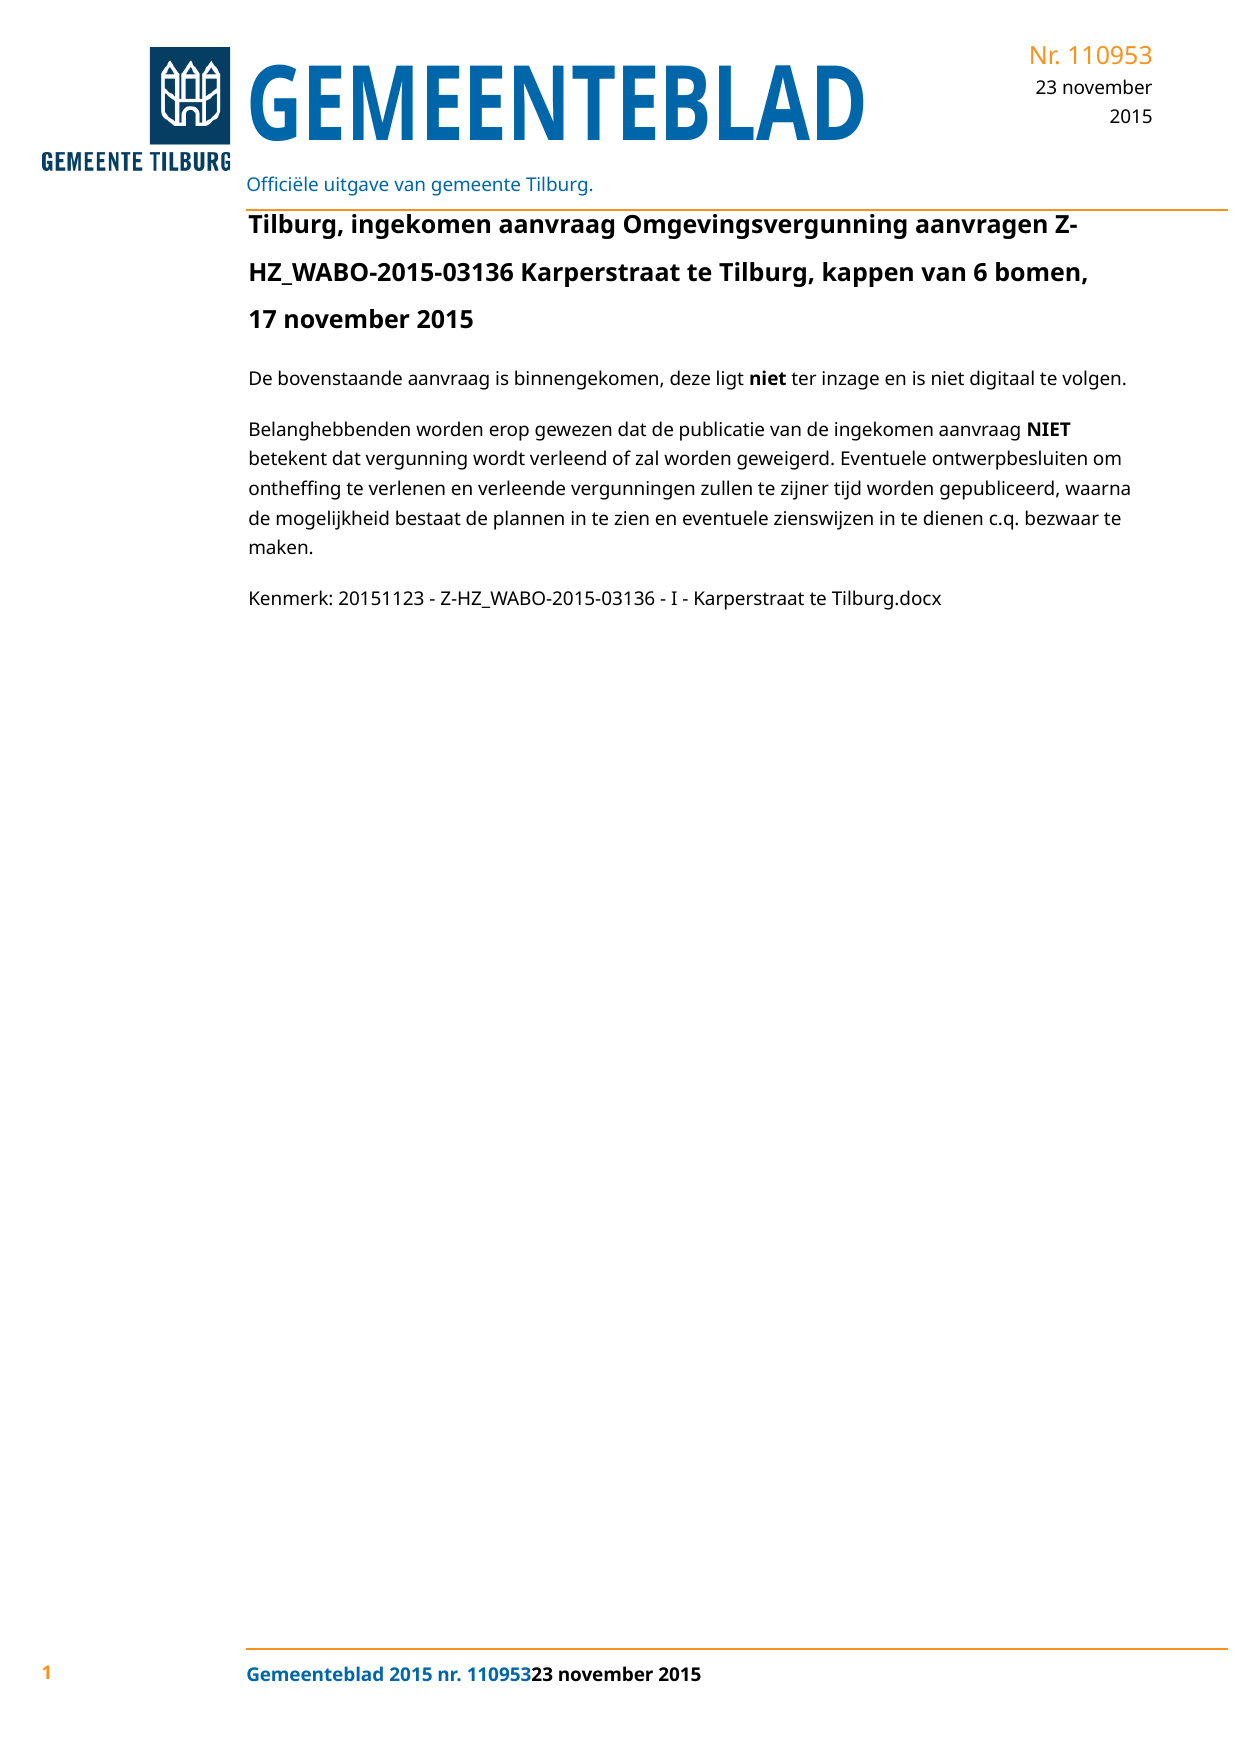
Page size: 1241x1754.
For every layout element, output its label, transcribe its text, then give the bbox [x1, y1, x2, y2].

text Kenmerk: 20151123 - Z-HZ_WABO-2015-03136 - I - Karperstraat te Tilburg.docx [248, 585, 1152, 610]
text De bovenstaande aanvraag is binnengekomen, deze ligt niet ter inzage en is niet digitaal te volgen. [248, 366, 1152, 391]
picture [41, 47, 231, 172]
text Belanghebbenden worden erop gewezen dat de publicatie van de ingekomen aanvraag NIET betekent dat vergunning wordt verleend of zal worden geweigerd. Eventuele ontwerpbesluiten om ontheffing te verlenen en verleende vergunningen zullen te zijner tijd worden gepubliceerd, waarna de mogelijkheid bestaat de plannen in te zien en eventuele zienswijzen in te dienen c.q. bezwaar te maken. [248, 416, 1152, 560]
text Tilburg, ingekomen aanvraag Omgevingsvergunning aanvragen Z-HZ_WABO-2015-03136 Karperstraat te Tilburg, kappen van 6 bomen, 17 november 2015 [248, 211, 1152, 336]
